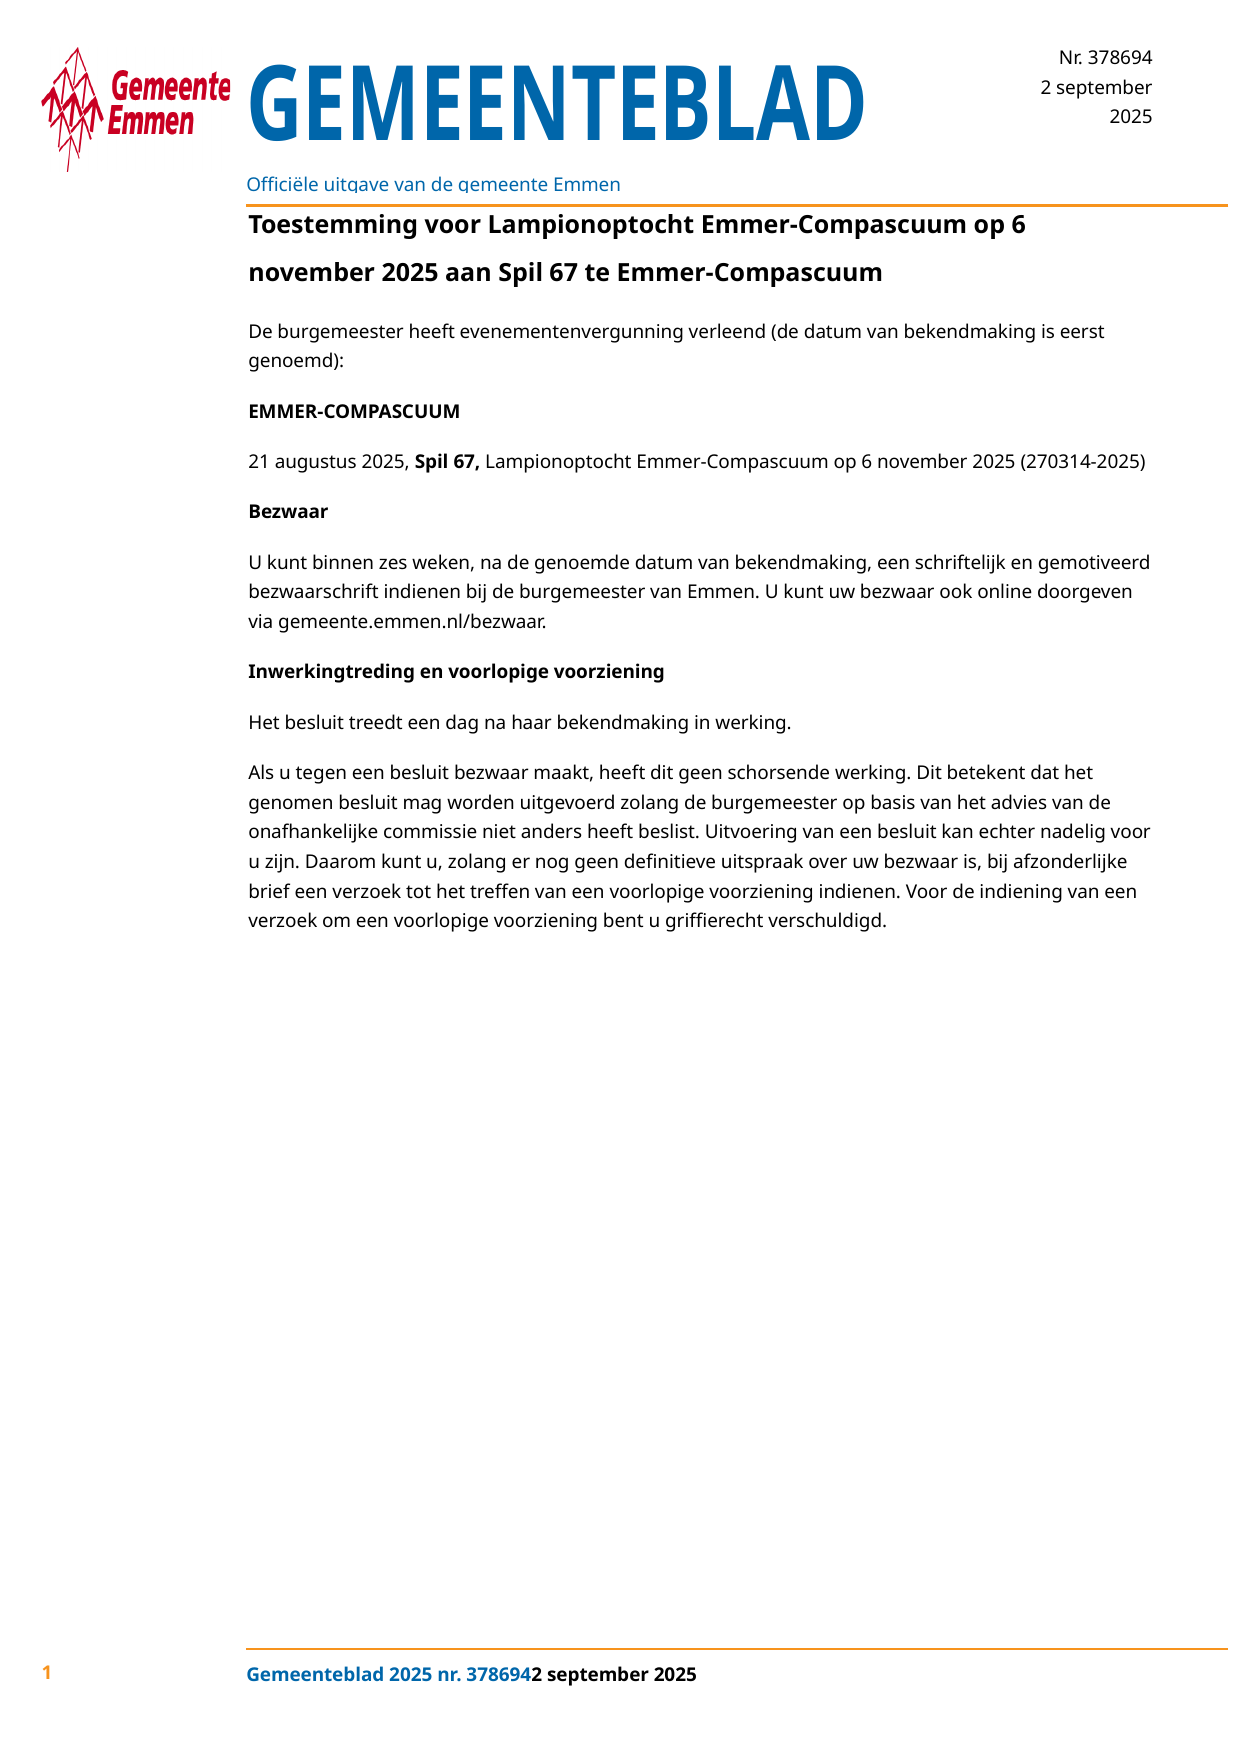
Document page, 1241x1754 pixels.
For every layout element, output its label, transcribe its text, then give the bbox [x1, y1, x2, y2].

text Bezwaar [248, 499, 1152, 524]
text U kunt binnen zes weken, na de genoemde datum van bekendmaking, een schriftelijk en gemotiveerd bezwaarschrift indienen bij de burgemeester van Emmen. U kunt uw bezwaar ook online doorgeven via gemeente.emmen.nl/bezwaar. [248, 549, 1152, 634]
text Toestemming voor Lampionoptocht Emmer-Compascuum op 6 november 2025 aan Spil 67 te Emmer-Compascuum [248, 207, 1152, 288]
text Als u tegen een besluit bezwaar maakt, heeft dit geen schorsende werking. Dit betekent dat het genomen besluit mag worden uitgevoerd zolang de burgemeester op basis van het advies van de onafhankelijke commissie niet anders heeft beslist. Uitvoering van een besluit kan echter nadelig voor u zijn. Daarom kunt u, zolang er nog geen definitieve uitspraak over uw bezwaar is, bij afzonderlijke brief een verzoek tot het treffen van een voorlopige voorziening indienen. Voor de indiening van een verzoek om een voorlopige voorziening bent u griffierecht verschuldigd. [248, 759, 1152, 933]
picture [41, 47, 231, 172]
text Het besluit treedt een dag na haar bekendmaking in werking. [248, 709, 1152, 735]
text EMMER-COMPASCUUM [248, 398, 1152, 424]
text Inwerkingtreding en voorlopige voorziening [248, 659, 1152, 684]
text De burgemeester heeft evenementenvergunning verleend (de datum van bekendmaking is eerst genoemd): [248, 318, 1152, 373]
text 21 augustus 2025, Spil 67, Lampionoptocht Emmer-Compascuum op 6 november 2025 (270314-2025) [248, 448, 1152, 474]
